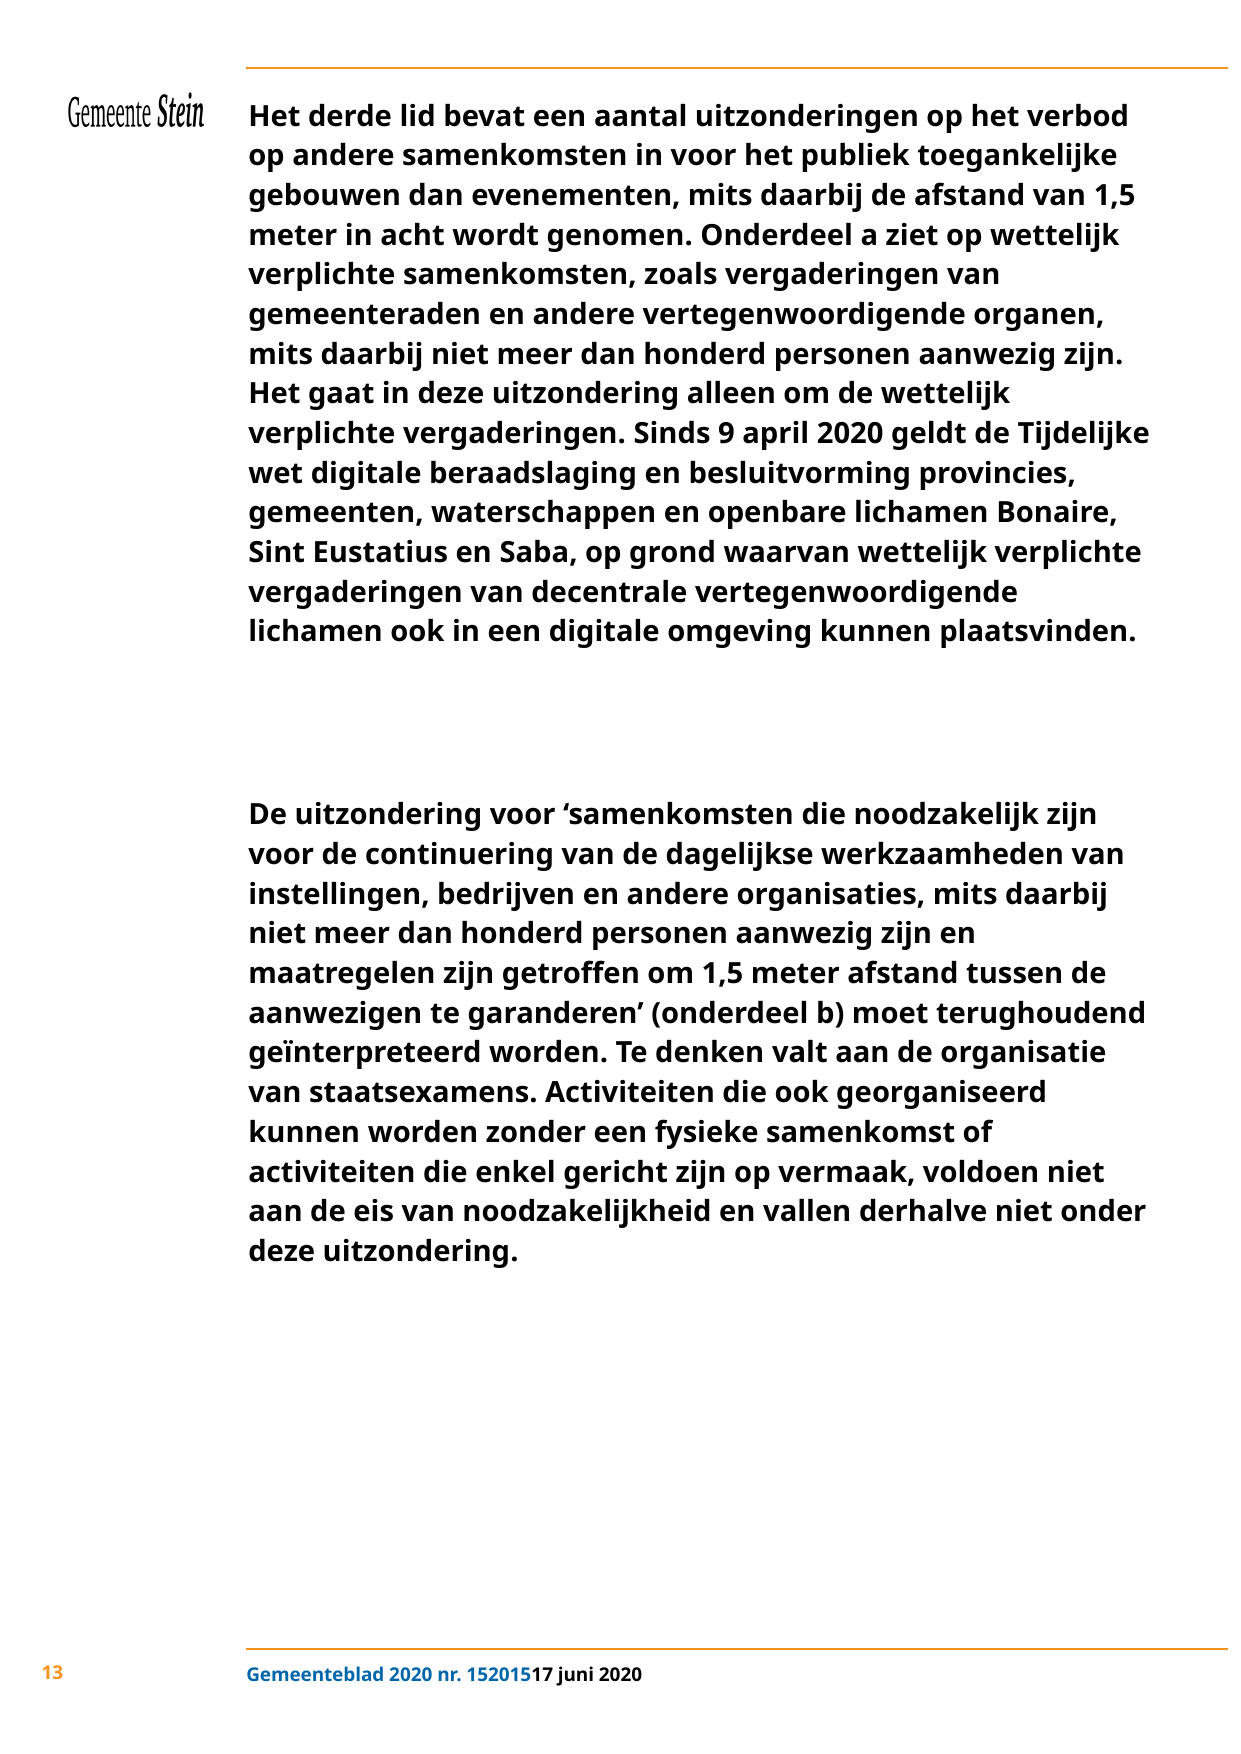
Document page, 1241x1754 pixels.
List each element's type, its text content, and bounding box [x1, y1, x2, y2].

picture [41, 47, 231, 172]
text De uitzondering voor ‘samenkomsten die noodzakelijk zijn voor de continuering van de dagelijkse werkzaamheden van instellingen, bedrijven en andere organisaties, mits daarbij niet meer dan honderd personen aanwezig zijn en maatregelen zijn getroffen om 1,5 meter afstand tussen de aanwezigen te garanderen’ (onderdeel b) moet terughoudend geïnterpreteerd worden. Te denken valt aan de organisatie van staatsexamens. Activiteiten die ook georganiseerd kunnen worden zonder een fysieke samenkomst of activiteiten die enkel gericht zijn op vermaak, voldoen niet aan de eis van noodzakelijkheid en vallen derhalve niet onder deze uitzondering. [248, 794, 1152, 1270]
text Het derde lid bevat een aantal uitzonderingen op het verbod op andere samenkomsten in voor het publiek toegankelijke gebouwen dan evenementen, mits daarbij de afstand van 1,5 meter in acht wordt genomen. Onderdeel a ziet op wettelijk verplichte samenkomsten, zoals vergaderingen van gemeenteraden en andere vertegenwoordigende organen, mits daarbij niet meer dan honderd personen aanwezig zijn. Het gaat in deze uitzondering alleen om de wettelijk verplichte vergaderingen. Sinds 9 april 2020 geldt de Tijdelijke wet digitale beraadslaging en besluitvorming provincies, gemeenten, waterschappen en openbare lichamen Bonaire, Sint Eustatius en Saba, op grond waarvan wettelijk verplichte vergaderingen van decentrale vertegenwoordigende lichamen ook in een digitale omgeving kunnen plaatsvinden. [248, 95, 1152, 650]
